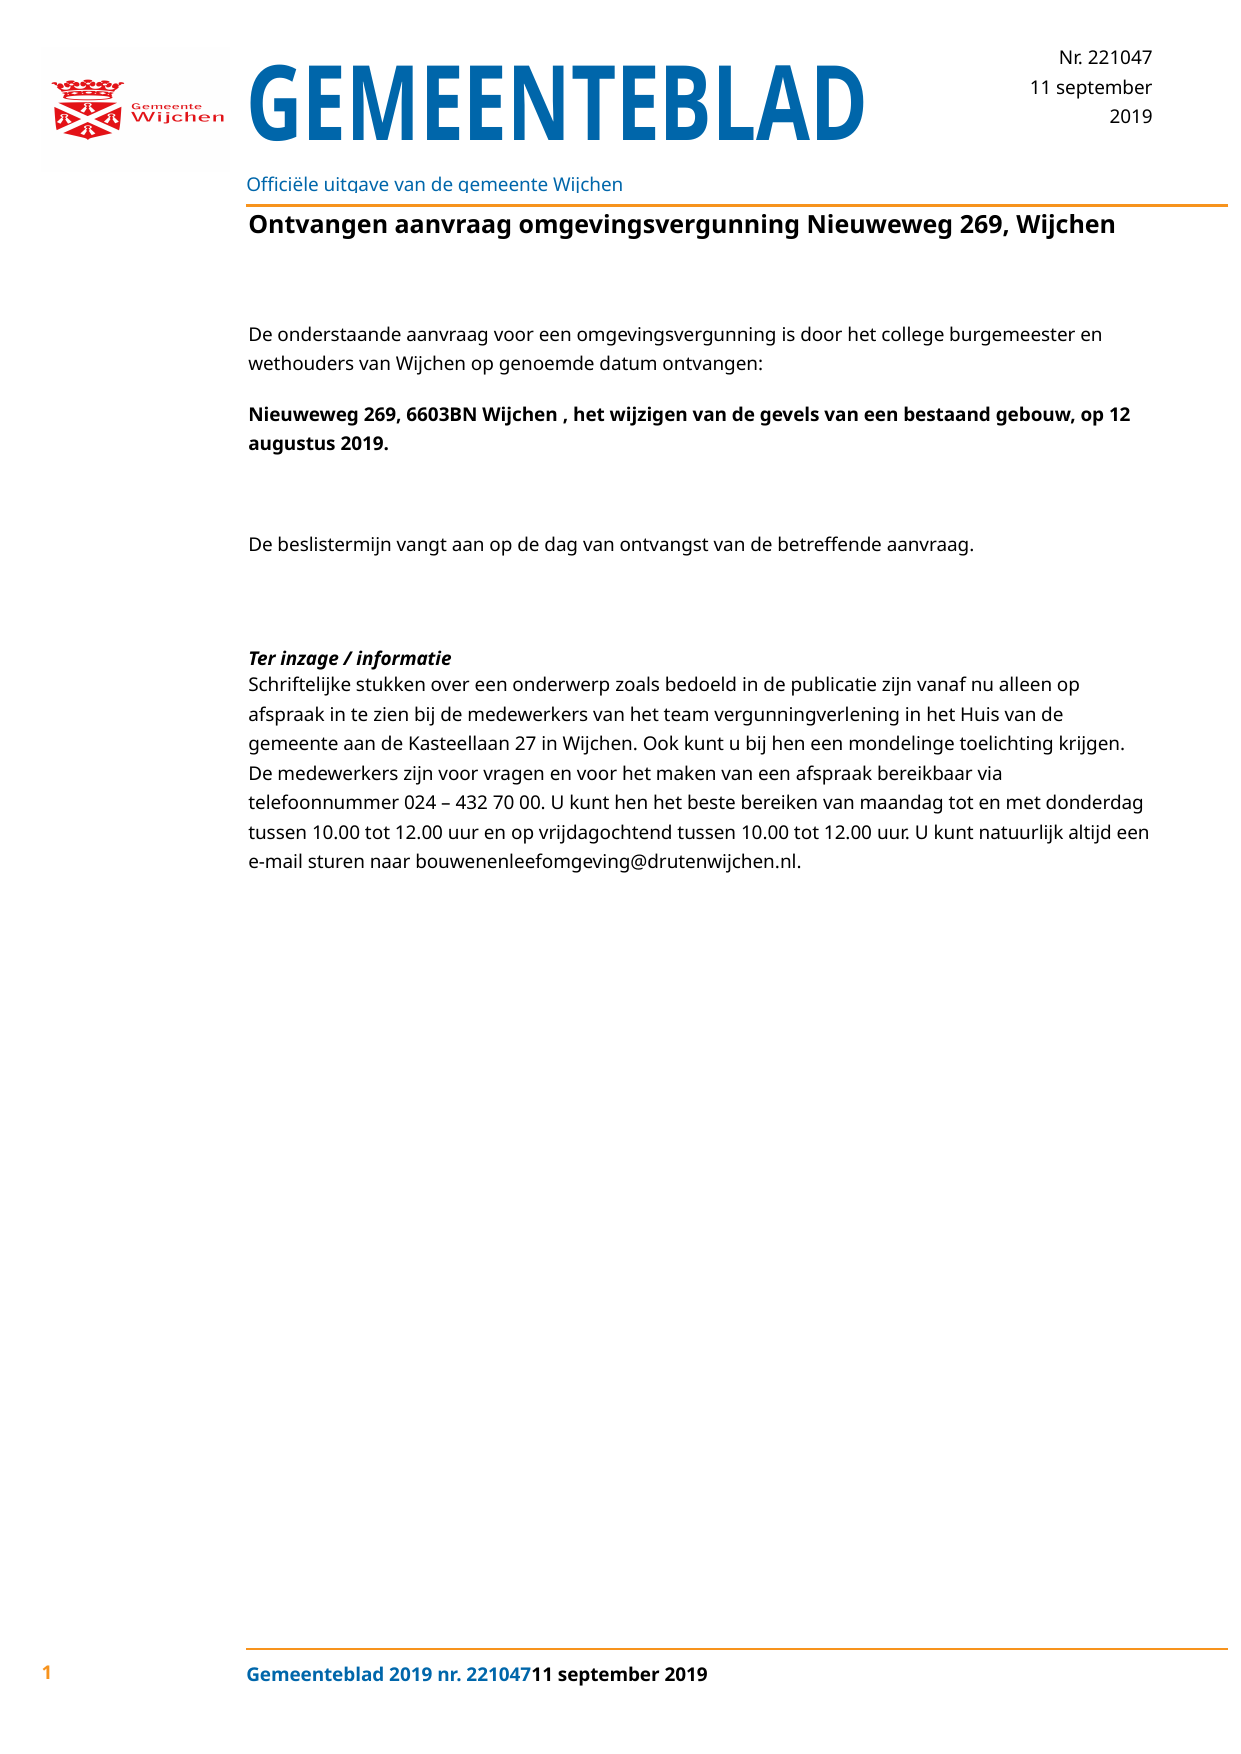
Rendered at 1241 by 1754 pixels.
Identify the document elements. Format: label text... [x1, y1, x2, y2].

text De onderstaande aanvraag voor een omgevingsvergunning is door het college burgemeester en wethouders van Wijchen op genoemde datum ontvangen: [248, 321, 1152, 376]
text Schriftelijke stukken over een onderwerp zoals bedoeld in de publicatie zijn vanaf nu alleen op afspraak in te zien bij de medewerkers van het team vergunningverlening in het Huis van de gemeente aan de Kasteellaan 27 in Wijchen. Ook kunt u bij hen een mondelinge toelichting krijgen. De medewerkers zijn voor vragen en voor het maken van een afspraak bereikbaar via telefoonnummer 024 – 432 70 00. U kunt hen het beste bereiken van maandag tot en met donderdag tussen 10.00 tot 12.00 uur en op vrijdagochtend tussen 10.00 tot 12.00 uur. U kunt natuurlijk altijd een e-mail sturen naar bouwenenleefomgeving@drutenwijchen.nl. [248, 671, 1152, 874]
text Ontvangen aanvraag omgevingsvergunning Nieuweweg 269, Wijchen [248, 207, 1152, 241]
text De beslistermijn vangt aan op de dag van ontvangst van de betreffende aanvraag. [248, 531, 1152, 557]
text Ter inzage / informatie [248, 646, 1152, 671]
text Nieuweweg 269, 6603BN Wijchen , het wijzigen van de gevels van een bestaand gebouw, op 12 augustus 2019. [248, 401, 1152, 456]
picture [41, 47, 231, 172]
